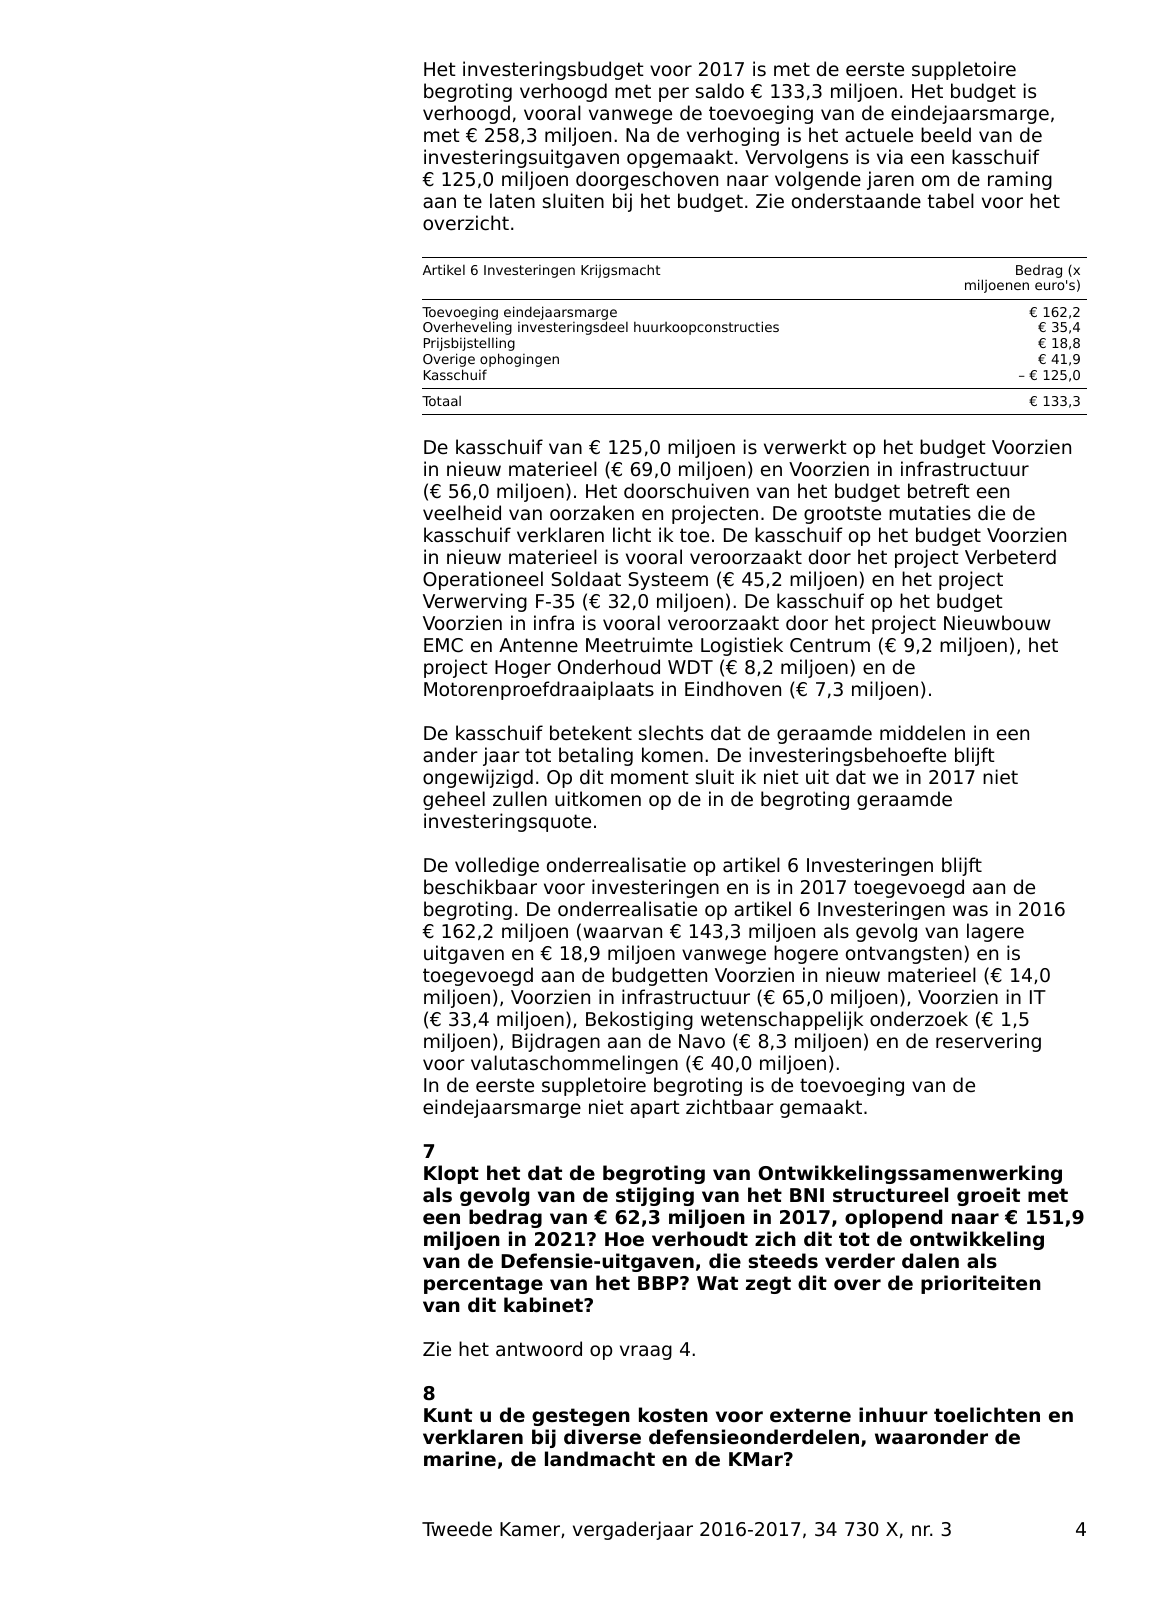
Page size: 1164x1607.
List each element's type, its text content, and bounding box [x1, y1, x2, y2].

table_cell € 162,2 [954, 300, 1087, 320]
text Het investeringsbudget voor 2017 is met de eerste suppletoire begroting verhoogd met per saldo € 133,3 miljoen. Het budget is verhoogd, vooral vanwege de toevoeging van de eindejaarsmarge, met € 258,3 miljoen. Na de verhoging is het actuele beeld van de investeringsuitgaven opgemaakt. Vervolgens is via een kasschuif € 125,0 miljoen doorgeschoven naar volgende jaren om de raming aan te laten sluiten bij het budget. Zie onderstaande tabel voor het overzicht. [422, 59, 1087, 235]
table_cell – € 125,0 [954, 367, 1087, 388]
table_cell Prijsbijstelling [422, 336, 954, 352]
table_cell € 41,9 [954, 352, 1087, 367]
text 8 [422, 1383, 1087, 1405]
text In de eerste suppletoire begroting is de toevoeging van de eindejaarsmarge niet apart zichtbaar gemaakt. [422, 1075, 1087, 1119]
table_cell € 18,8 [954, 336, 1087, 352]
table_header Artikel 6 Investeringen Krijgsmacht [422, 258, 954, 299]
table_header Bedrag (x miljoenen euro's) [954, 258, 1087, 299]
text Klopt het dat de begroting van Ontwikkelingssamenwerking als gevolg van de stijging van het BNI structureel groeit met een bedrag van € 62,3 miljoen in 2017, oplopend naar € 151,9 miljoen in 2021? Hoe verhoudt zich dit tot de ontwikkeling van de Defensie-uitgaven, die steeds verder dalen als percentage van het BBP? Wat zegt dit over de prioriteiten van dit kabinet? [422, 1163, 1087, 1317]
text De kasschuif van € 125,0 miljoen is verwerkt op het budget Voorzien in nieuw materieel (€ 69,0 miljoen) en Voorzien in infrastructuur (€ 56,0 miljoen). Het doorschuiven van het budget betreft een veelheid van oorzaken en projecten. De grootste mutaties die de kasschuif verklaren licht ik toe. De kasschuif op het budget Voorzien in nieuw materieel is vooral veroorzaakt door het project Verbeterd Operationeel Soldaat Systeem (€ 45,2 miljoen) en het project Verwerving F-35 (€ 32,0 miljoen). De kasschuif op het budget Voorzien in infra is vooral veroorzaakt door het project Nieuwbouw EMC en Antenne Meetruimte Logistiek Centrum (€ 9,2 miljoen), het project Hoger Onderhoud WDT (€ 8,2 miljoen) en de Motorenproefdraaiplaats in Eindhoven (€ 7,3 miljoen). [422, 437, 1087, 701]
text De volledige onderrealisatie op artikel 6 Investeringen blijft beschikbaar voor investeringen en is in 2017 toegevoegd aan de begroting. De onderrealisatie op artikel 6 Investeringen was in 2016 € 162,2 miljoen (waarvan € 143,3 miljoen als gevolg van lagere uitgaven en € 18,9 miljoen vanwege hogere ontvangsten) en is toegevoegd aan de budgetten Voorzien in nieuw materieel (€ 14,0 miljoen), Voorzien in infrastructuur (€ 65,0 miljoen), Voorzien in IT (€ 33,4 miljoen), Bekostiging wetenschappelijk onderzoek (€ 1,5 miljoen), Bijdragen aan de Navo (€ 8,3 miljoen) en de reservering voor valutaschommelingen (€ 40,0 miljoen). [422, 855, 1087, 1075]
table_cell Kasschuif [422, 367, 954, 388]
text De kasschuif betekent slechts dat de geraamde middelen in een ander jaar tot betaling komen. De investeringsbehoefte blijft ongewijzigd. Op dit moment sluit ik niet uit dat we in 2017 niet geheel zullen uitkomen op de in de begroting geraamde investeringsquote. [422, 723, 1087, 833]
table_cell Overheveling investeringsdeel huurkoopconstructies [422, 320, 954, 336]
table_cell Totaal [422, 389, 954, 414]
table_cell Overige ophogingen [422, 352, 954, 367]
text 7 [422, 1141, 1087, 1163]
table_cell Toevoeging eindejaarsmarge [422, 300, 954, 320]
table_cell € 35,4 [954, 320, 1087, 336]
table_cell € 133,3 [954, 389, 1087, 414]
text Kunt u de gestegen kosten voor externe inhuur toelichten en verklaren bij diverse defensieonderdelen, waaronder de marine, de landmacht en de KMar? [422, 1405, 1087, 1471]
text Zie het antwoord op vraag 4. [422, 1339, 1087, 1361]
